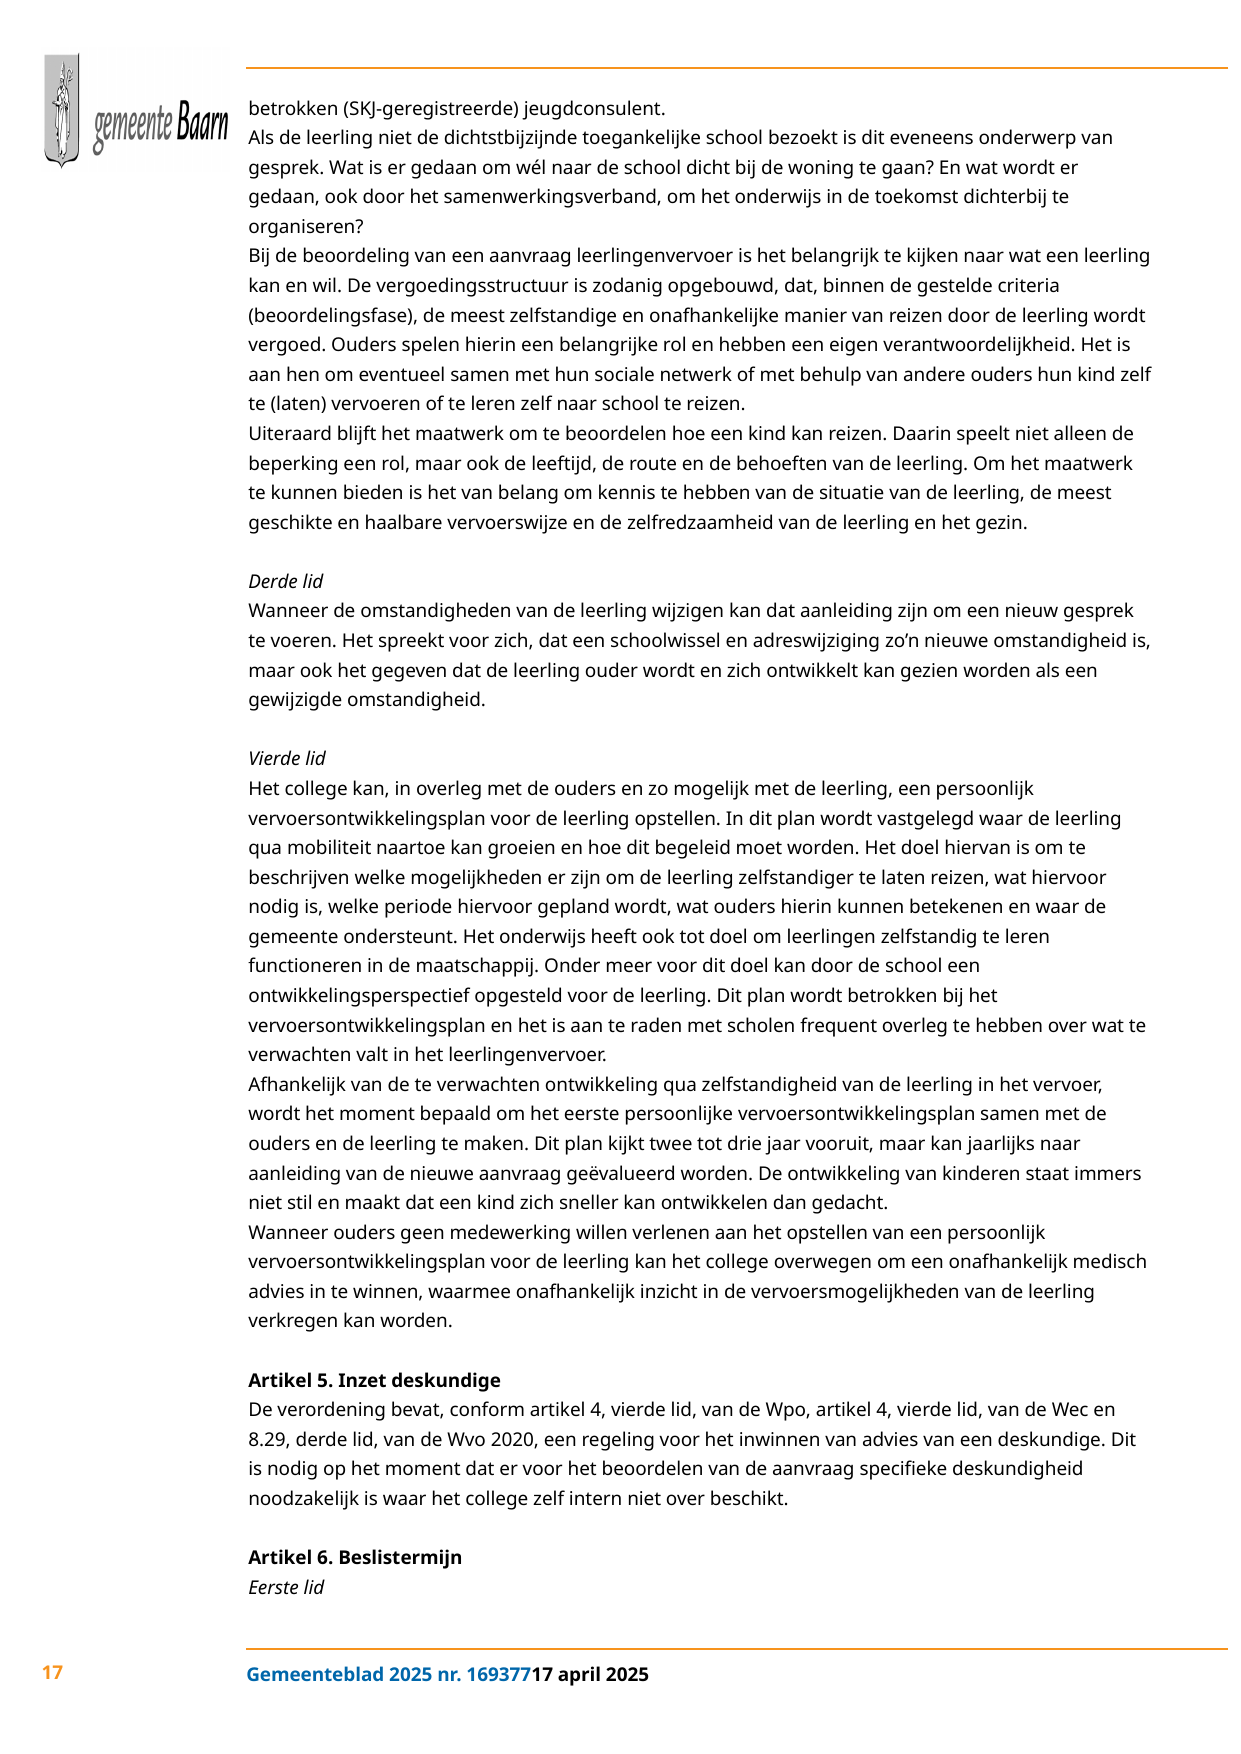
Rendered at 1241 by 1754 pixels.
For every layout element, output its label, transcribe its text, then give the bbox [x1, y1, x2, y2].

picture [41, 47, 231, 172]
text Artikel 5. Inzet deskundige [248, 1367, 1152, 1393]
text beperking een rol, maar ook de leeftijd, de route en de behoeften van de leerling. Om het maatwerk te kunnen bieden is het van belang om kennis te hebben van de situatie van de leerling, de meest geschikte en haalbare vervoerswijze en de zelfredzaamheid van de leerling en het gezin. [248, 450, 1152, 535]
text betrokken (SKJ-geregistreerde) jeugdconsulent. [248, 95, 1152, 121]
text Derde lid [248, 568, 1152, 594]
text Vierde lid [248, 746, 1152, 771]
text Het college kan, in overleg met de ouders en zo mogelijk met de leerling, een persoonlijk vervoersontwikkelingsplan voor de leerling opstellen. In dit plan wordt vastgelegd waar de leerling qua mobiliteit naartoe kan groeien en hoe dit begeleid moet worden. Het doel hiervan is om te beschrijven welke mogelijkheden er zijn om de leerling zelfstandiger te laten reizen, wat hiervoor nodig is, welke periode hiervoor gepland wordt, wat ouders hierin kunnen betekenen en waar de gemeente ondersteunt. Het onderwijs heeft ook tot doel om leerlingen zelfstandig te leren functioneren in de maatschappij. Onder meer voor dit doel kan door de school een ontwikkelingsperspectief opgesteld voor de leerling. Dit plan wordt betrokken bij het vervoersontwikkelingsplan en het is aan te raden met scholen frequent overleg te hebben over wat te verwachten valt in het leerlingenvervoer. [248, 775, 1152, 1067]
text Artikel 6. Beslistermijn [248, 1544, 1152, 1570]
text Als de leerling niet de dichtstbijzijnde toegankelijke school bezoekt is dit eveneens onderwerp van gesprek. Wat is er gedaan om wél naar de school dicht bij de woning te gaan? En wat wordt er gedaan, ook door het samenwerkingsverband, om het onderwijs in de toekomst dichterbij te organiseren? [248, 124, 1152, 239]
text De verordening bevat, conform artikel 4, vierde lid, van de Wpo, artikel 4, vierde lid, van de Wec en 8.29, derde lid, van de Wvo 2020, een regeling voor het inwinnen van advies van een deskundige. Dit is nodig op het moment dat er voor het beoordelen van de aanvraag specifieke deskundigheid noodzakelijk is waar het college zelf intern niet over beschikt. [248, 1396, 1152, 1511]
text Wanneer de omstandigheden van de leerling wijzigen kan dat aanleiding zijn om een nieuw gesprek te voeren. Het spreekt voor zich, dat een schoolwissel en adreswijziging zo’n nieuwe omstandigheid is, maar ook het gegeven dat de leerling ouder wordt en zich ontwikkelt kan gezien worden als een gewijzigde omstandigheid. [248, 598, 1152, 712]
text Afhankelijk van de te verwachten ontwikkeling qua zelfstandigheid van de leerling in het vervoer, wordt het moment bepaald om het eerste persoonlijke vervoersontwikkelingsplan samen met de ouders en de leerling te maken. Dit plan kijkt twee tot drie jaar vooruit, maar kan jaarlijks naar aanleiding van de nieuwe aanvraag geëvalueerd worden. De ontwikkeling van kinderen staat immers niet stil en maakt dat een kind zich sneller kan ontwikkelen dan gedacht. [248, 1071, 1152, 1215]
text Eerste lid [248, 1574, 1152, 1600]
text Wanneer ouders geen medewerking willen verlenen aan het opstellen van een persoonlijk vervoersontwikkelingsplan voor de leerling kan het college overwegen om een onafhankelijk medisch advies in te winnen, waarmee onafhankelijk inzicht in de vervoersmogelijkheden van de leerling verkregen kan worden. [248, 1219, 1152, 1333]
text Uiteraard blijft het maatwerk om te beoordelen hoe een kind kan reizen. Daarin speelt niet alleen de [248, 420, 1152, 446]
text Bij de beoordeling van een aanvraag leerlingenvervoer is het belangrijk te kijken naar wat een leerling kan en wil. De vergoedingsstructuur is zodanig opgebouwd, dat, binnen de gestelde criteria (beoordelingsfase), de meest zelfstandige en onafhankelijke manier van reizen door de leerling wordt vergoed. Ouders spelen hierin een belangrijke rol en hebben een eigen verantwoordelijkheid. Het is aan hen om eventueel samen met hun sociale netwerk of met behulp van andere ouders hun kind zelf te (laten) vervoeren of te leren zelf naar school te reizen. [248, 243, 1152, 416]
